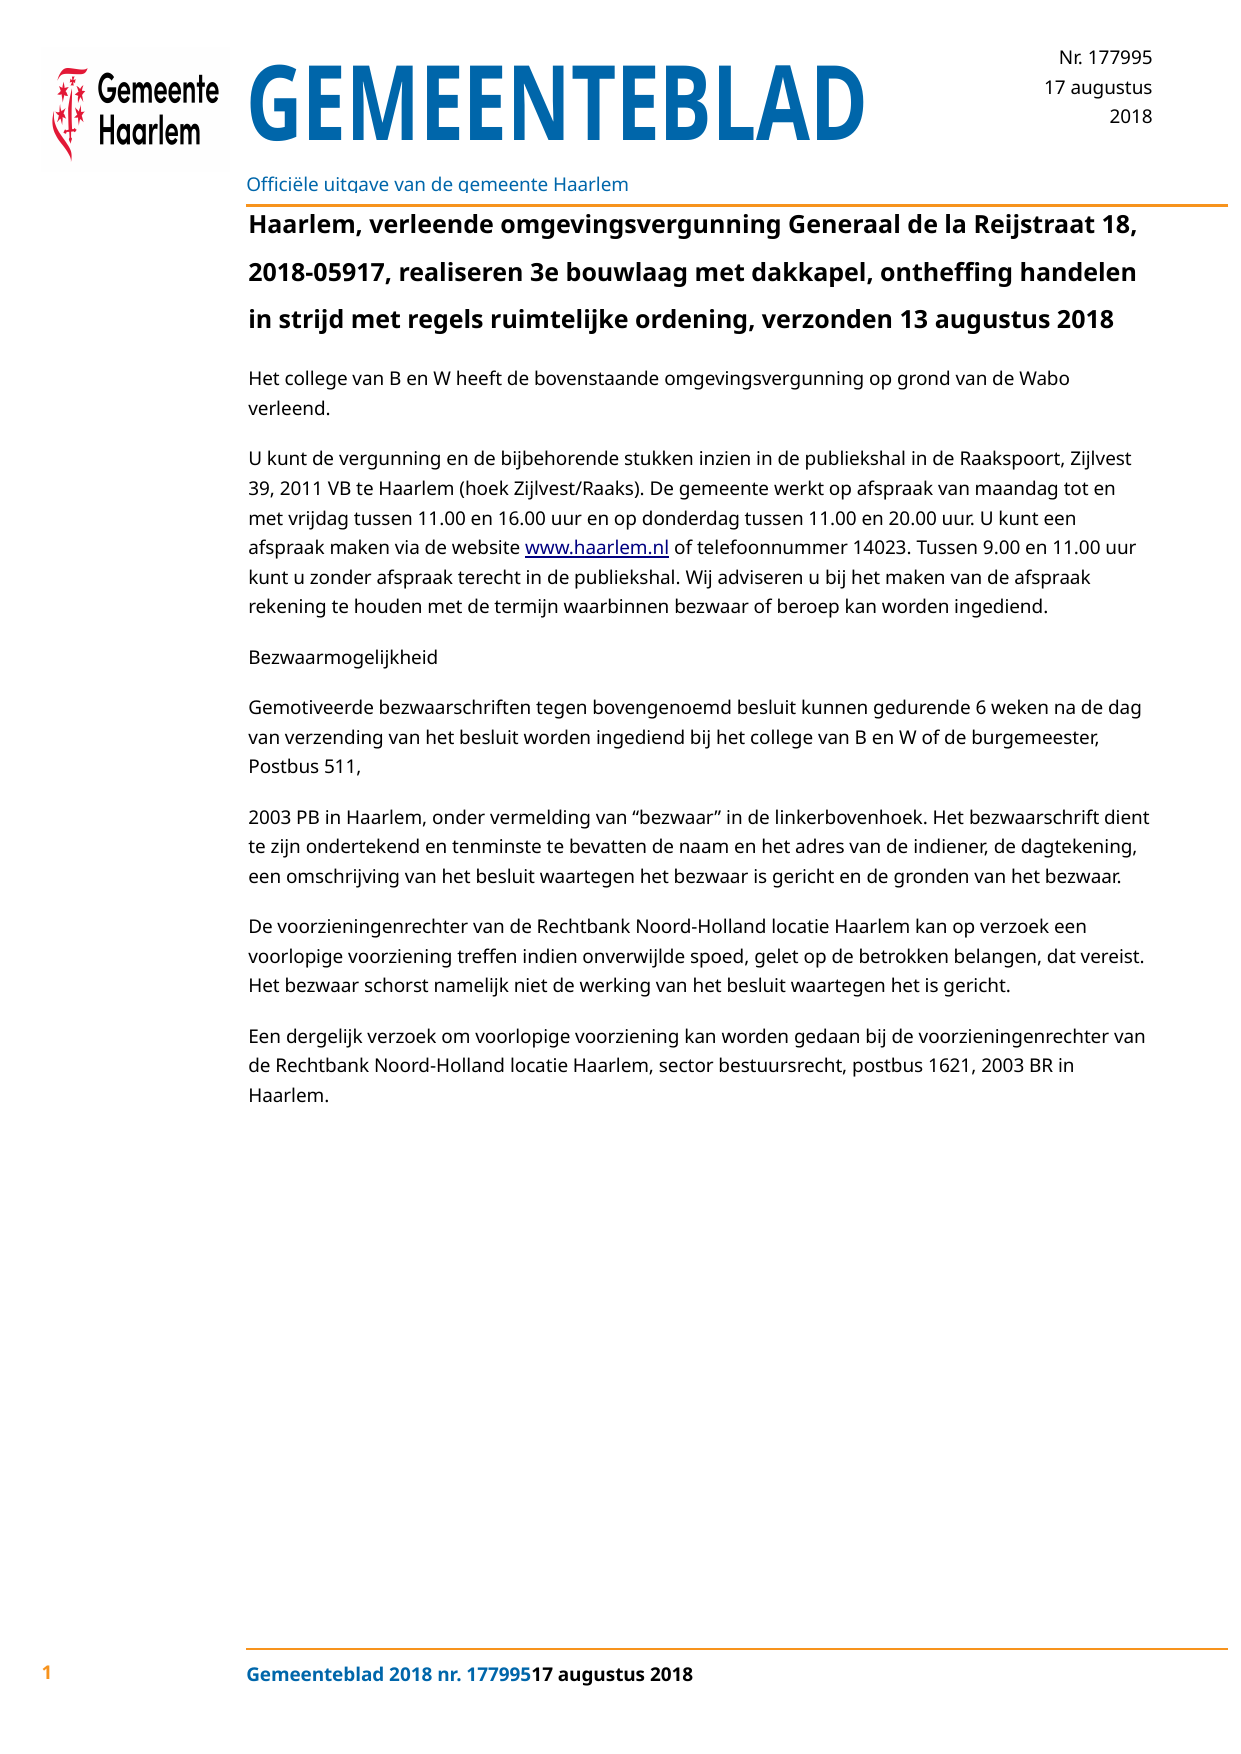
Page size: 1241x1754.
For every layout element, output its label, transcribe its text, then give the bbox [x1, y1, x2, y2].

text De voorzieningenrechter van de Rechtbank Noord-Holland locatie Haarlem kan op verzoek een voorlopige voorziening treffen indien onverwijlde spoed, gelet op de betrokken belangen, dat vereist. Het bezwaar schorst namelijk niet de werking van het besluit waartegen het is gericht. [248, 913, 1152, 998]
text Het college van B en W heeft de bovenstaande omgevingsvergunning op grond van de Wabo verleend. [248, 366, 1152, 421]
text Bezwaarmogelijkheid [248, 644, 1152, 669]
text Een dergelijk verzoek om voorlopige voorziening kan worden gedaan bij de voorzieningenrechter van de Rechtbank Noord-Holland locatie Haarlem, sector bestuursrecht, postbus 1621, 2003 BR in Haarlem. [248, 1023, 1152, 1108]
text 2003 PB in Haarlem, onder vermelding van “bezwaar” in de linkerbovenhoek. Het bezwaarschrift dient te zijn ondertekend en tenminste te bevatten de naam en het adres van de indiener, de dagtekening, een omschrijving van het besluit waartegen het bezwaar is gericht en de gronden van het bezwaar. [248, 804, 1152, 889]
picture [41, 47, 231, 172]
text Haarlem, verleende omgevingsvergunning Generaal de la Reijstraat 18, 2018-05917, realiseren 3e bouwlaag met dakkapel, ontheffing handelen in strijd met regels ruimtelijke ordening, verzonden 13 augustus 2018 [248, 207, 1152, 336]
text Gemotiveerde bezwaarschriften tegen bovengenoemd besluit kunnen gedurende 6 weken na de dag van verzending van het besluit worden ingediend bij het college van B en W of de burgemeester, Postbus 511, [248, 694, 1152, 779]
text U kunt de vergunning en de bijbehorende stukken inzien in de publiekshal in de Raakspoort, Zijlvest 39, 2011 VB te Haarlem (hoek Zijlvest/Raaks). De gemeente werkt op afspraak van maandag tot en met vrijdag tussen 11.00 en 16.00 uur en op donderdag tussen 11.00 en 20.00 uur. U kunt een afspraak maken via de website www.haarlem.nl of telefoonnummer 14023. Tussen 9.00 en 11.00 uur kunt u zonder afspraak terecht in de publiekshal. Wij adviseren u bij het maken van de afspraak rekening te houden met de termijn waarbinnen bezwaar of beroep kan worden ingediend. [248, 446, 1152, 619]
